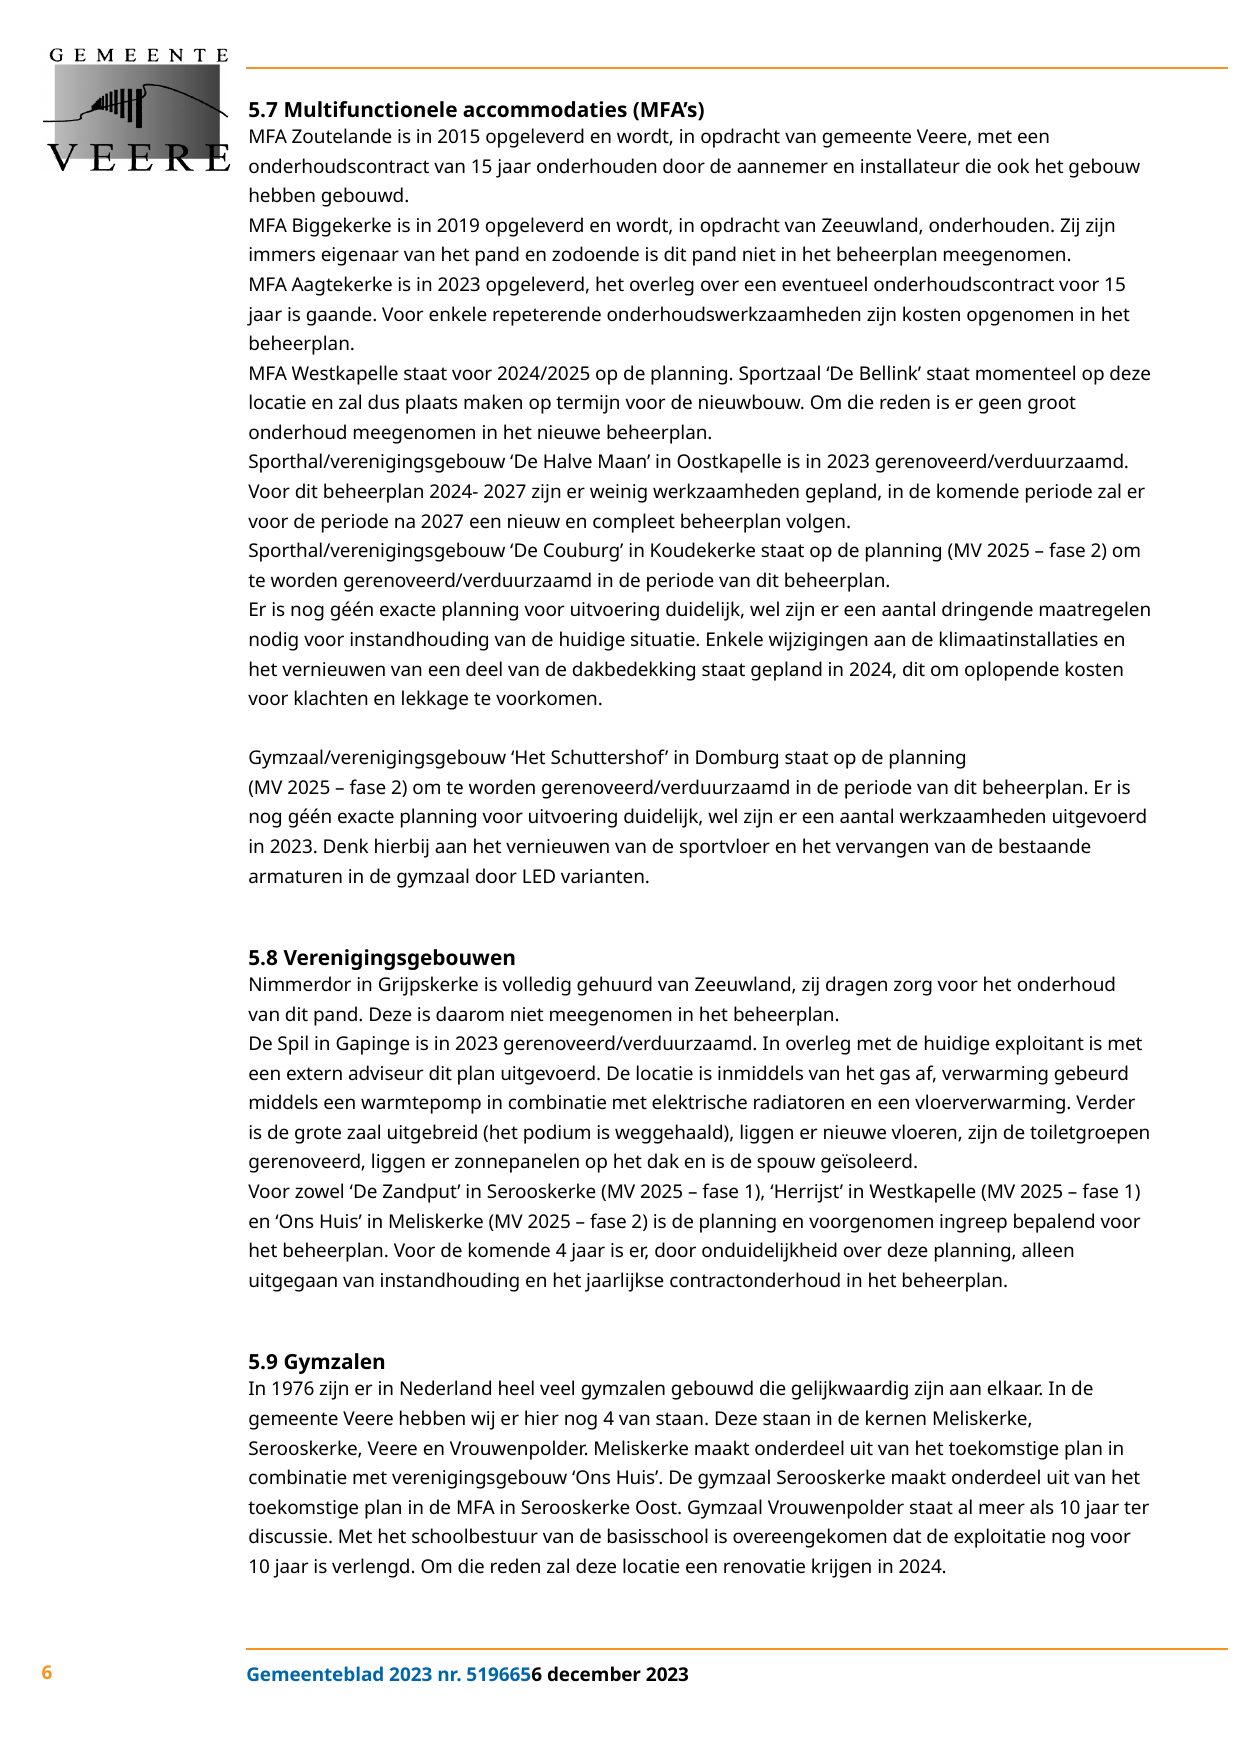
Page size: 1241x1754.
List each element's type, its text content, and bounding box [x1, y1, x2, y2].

text (MV 2025 – fase 2) om te worden gerenoveerd/verduurzaamd in de periode van dit beheerplan. Er is nog géén exacte planning voor uitvoering duidelijk, wel zijn er een aantal werkzaamheden uitgevoerd in 2023. Denk hierbij aan het vernieuwen van de sportvloer en het vervangen van de bestaande armaturen in de gymzaal door LED varianten. [248, 774, 1152, 888]
text 5.7 Multifunctionele accommodaties (MFA’s) [248, 95, 1152, 123]
text MFA Aagtekerke is in 2023 opgeleverd, het overleg over een eventueel onderhoudscontract voor 15 jaar is gaande. Voor enkele repeterende onderhoudswerkzaamheden zijn kosten opgenomen in het beheerplan. [248, 271, 1152, 356]
text MFA Zoutelande is in 2015 opgeleverd en wordt, in opdracht van gemeente Veere, met een onderhoudscontract van 15 jaar onderhouden door de aannemer en installateur die ook het gebouw hebben gebouwd. [248, 123, 1152, 208]
text Voor zowel ‘De Zandput’ in Serooskerke (MV 2025 – fase 1), ‘Herrijst’ in Westkapelle (MV 2025 – fase 1) en ‘Ons Huis’ in Meliskerke (MV 2025 – fase 2) is de planning en voorgenomen ingreep bepalend voor het beheerplan. Voor de komende 4 jaar is er, door onduidelijkheid over deze planning, alleen uitgegaan van instandhouding en het jaarlijkse contractonderhoud in het beheerplan. [248, 1178, 1152, 1293]
text 5.8 Verenigingsgebouwen [248, 943, 1152, 971]
picture [41, 47, 231, 172]
text De Spil in Gapinge is in 2023 gerenoveerd/verduurzaamd. In overleg met de huidige exploitant is met een extern adviseur dit plan uitgevoerd. De locatie is inmiddels van het gas af, verwarming gebeurd middels een warmtepomp in combinatie met elektrische radiatoren en een vloerverwarming. Verder is de grote zaal uitgebreid (het podium is weggehaald), liggen er nieuwe vloeren, zijn de toiletgroepen gerenoveerd, liggen er zonnepanelen op het dak en is de spouw geïsoleerd. [248, 1030, 1152, 1174]
text Nimmerdor in Grijpskerke is volledig gehuurd van Zeeuwland, zij dragen zorg voor het onderhoud van dit pand. Deze is daarom niet meegenomen in het beheerplan. [248, 971, 1152, 1027]
text In 1976 zijn er in Nederland heel veel gymzalen gebouwd die gelijkwaardig zijn aan elkaar. In de gemeente Veere hebben wij er hier nog 4 van staan. Deze staan in de kernen Meliskerke, Serooskerke, Veere en Vrouwenpolder. Meliskerke maakt onderdeel uit van het toekomstige plan in combinatie met verenigingsgebouw ‘Ons Huis’. De gymzaal Serooskerke maakt onderdeel uit van het toekomstige plan in de MFA in Serooskerke Oost. Gymzaal Vrouwenpolder staat al meer als 10 jaar ter discussie. Met het schoolbestuur van de basisschool is overeengekomen dat de exploitatie nog voor 10 jaar is verlengd. Om die reden zal deze locatie een renovatie krijgen in 2024. [248, 1376, 1152, 1579]
text Er is nog géén exacte planning voor uitvoering duidelijk, wel zijn er een aantal dringende maatregelen nodig voor instandhouding van de huidige situatie. Enkele wijzigingen aan de klimaatinstallaties en het vernieuwen van een deel van de dakbedekking staat gepland in 2024, dit om oplopende kosten voor klachten en lekkage te voorkomen. [248, 597, 1152, 711]
text MFA Biggekerke is in 2019 opgeleverd en wordt, in opdracht van Zeeuwland, onderhouden. Zij zijn immers eigenaar van het pand en zodoende is dit pand niet in het beheerplan meegenomen. [248, 212, 1152, 267]
text Gymzaal/verenigingsgebouw ‘Het Schuttershof’ in Domburg staat op de planning [248, 744, 1152, 770]
text MFA Westkapelle staat voor 2024/2025 op de planning. Sportzaal ‘De Bellink’ staat momenteel op deze locatie en zal dus plaats maken op termijn voor de nieuwbouw. Om die reden is er geen groot onderhoud meegenomen in het nieuwe beheerplan. [248, 360, 1152, 445]
text 5.9 Gymzalen [248, 1347, 1152, 1376]
text Sporthal/verenigingsgebouw ‘De Halve Maan’ in Oostkapelle is in 2023 gerenoveerd/verduurzaamd. Voor dit beheerplan 2024- 2027 zijn er weinig werkzaamheden gepland, in de komende periode zal er voor de periode na 2027 een nieuw en compleet beheerplan volgen. [248, 449, 1152, 533]
text Sporthal/verenigingsgebouw ‘De Couburg’ in Koudekerke staat op de planning (MV 2025 – fase 2) om te worden gerenoveerd/verduurzaamd in de periode van dit beheerplan. [248, 537, 1152, 593]
